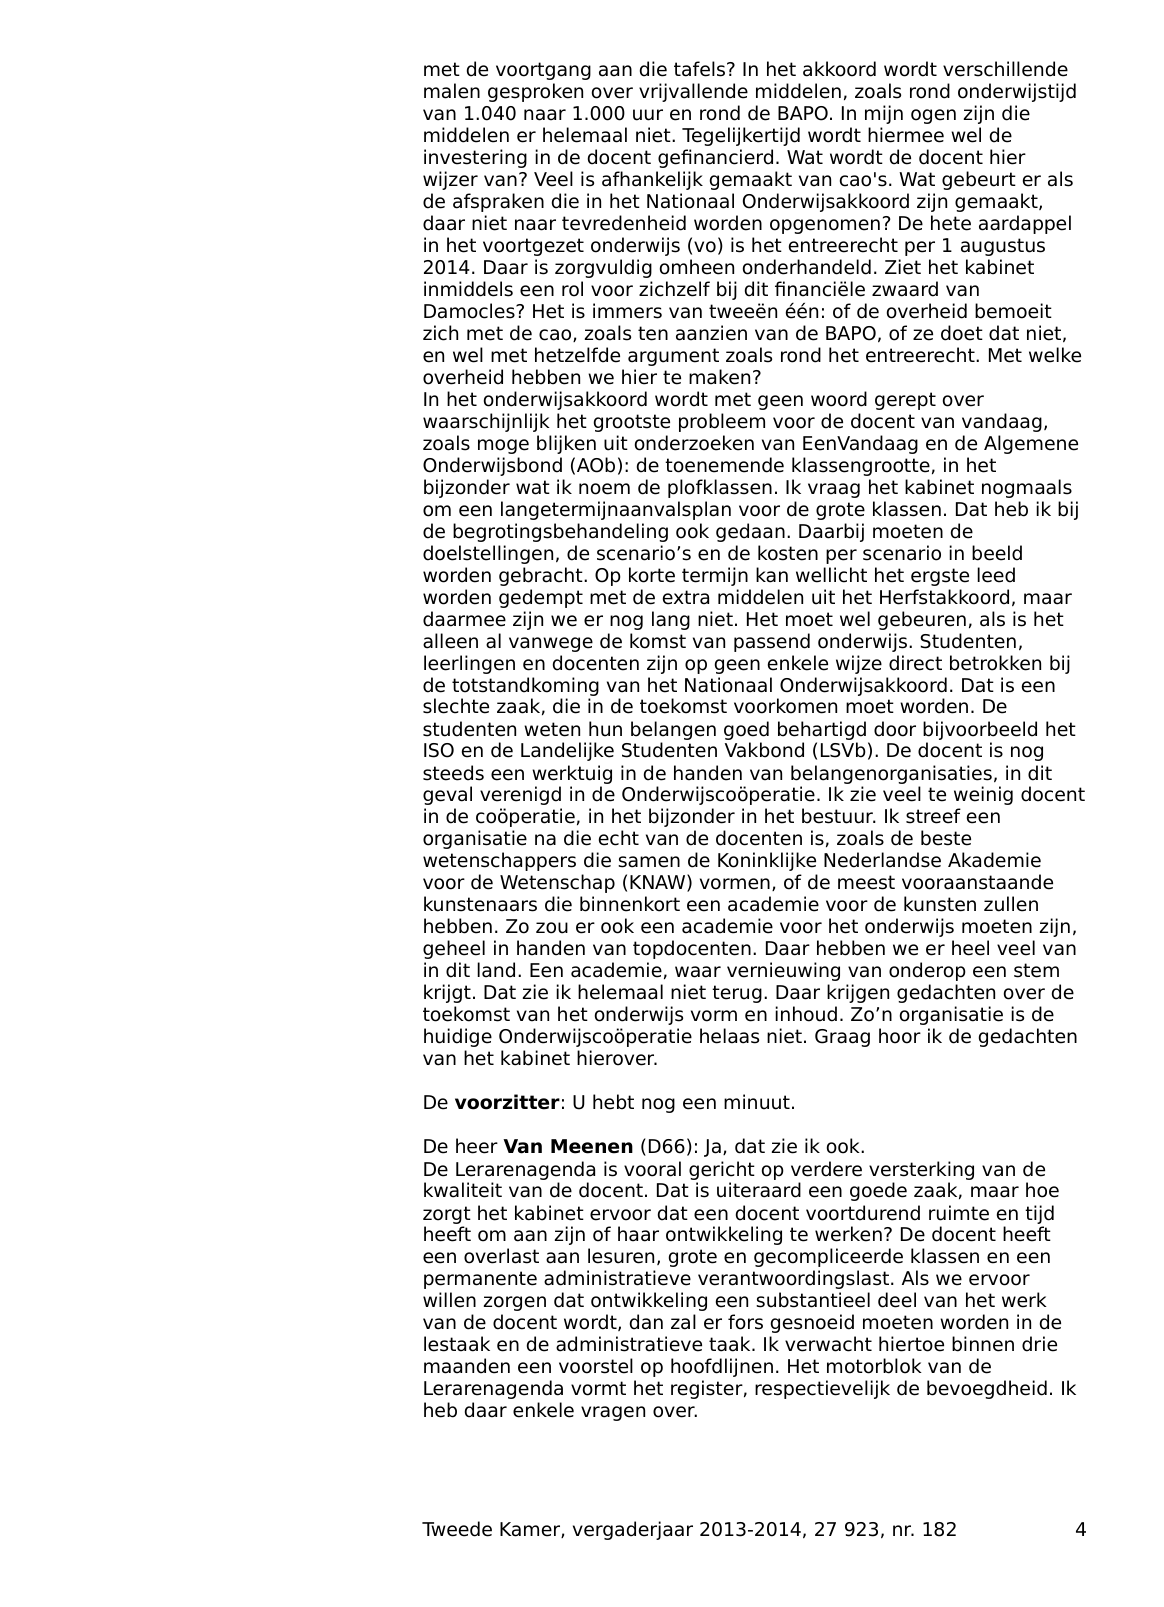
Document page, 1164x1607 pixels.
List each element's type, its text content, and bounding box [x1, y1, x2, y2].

text De Lerarenagenda is vooral gericht op verdere versterking van de kwaliteit van de docent. Dat is uiteraard een goede zaak, maar hoe zorgt het kabinet ervoor dat een docent voortdurend ruimte en tijd heeft om aan zijn of haar ontwikkeling te werken? De docent heeft een overlast aan lesuren, grote en gecompliceerde klassen en een permanente administratieve verantwoordingslast. Als we ervoor willen zorgen dat ontwikkeling een substantieel deel van het werk van de docent wordt, dan zal er fors gesnoeid moeten worden in de lestaak en de administratieve taak. Ik verwacht hiertoe binnen drie maanden een voorstel op hoofdlijnen. Het motorblok van de Lerarenagenda vormt het register, respectievelijk de bevoegdheid. Ik heb daar enkele vragen over. [422, 1158, 1087, 1422]
text De heer Van Meenen (D66): Ja, dat zie ik ook. [422, 1136, 1087, 1158]
text In het onderwijsakkoord wordt met geen woord gerept over waarschijnlijk het grootste probleem voor de docent van vandaag, zoals moge blijken uit onderzoeken van EenVandaag en de Algemene Onderwijsbond (AOb): de toenemende klassengrootte, in het bijzonder wat ik noem de plofklassen. Ik vraag het kabinet nogmaals om een langetermijnaanvalsplan voor de grote klassen. Dat heb ik bij de begrotingsbehandeling ook gedaan. Daarbij moeten de doelstellingen, de scenario’s en de kosten per scenario in beeld worden gebracht. Op korte termijn kan wellicht het ergste leed worden gedempt met de extra middelen uit het Herfstakkoord, maar daarmee zijn we er nog lang niet. Het moet wel gebeuren, als is het alleen al vanwege de komst van passend onderwijs. Studenten, leerlingen en docenten zijn op geen enkele wijze direct betrokken bij de totstandkoming van het Nationaal Onderwijsakkoord. Dat is een slechte zaak, die in de toekomst voorkomen moet worden. De studenten weten hun belangen goed behartigd door bijvoorbeeld het ISO en de Landelijke Studenten Vakbond (LSVb). De docent is nog steeds een werktuig in de handen van belangenorganisaties, in dit geval verenigd in de Onderwijscoöperatie. Ik zie veel te weinig docent in de coöperatie, in het bijzonder in het bestuur. Ik streef een organisatie na die echt van de docenten is, zoals de beste wetenschappers die samen de Koninklijke Nederlandse Akademie voor de Wetenschap (KNAW) vormen, of de meest vooraanstaande kunstenaars die binnenkort een academie voor de kunsten zullen hebben. Zo zou er ook een academie voor het onderwijs moeten zijn, geheel in handen van topdocenten. Daar hebben we er heel veel van in dit land. Een academie, waar vernieuwing van onderop een stem krijgt. Dat zie ik helemaal niet terug. Daar krijgen gedachten over de toekomst van het onderwijs vorm en inhoud. Zo’n organisatie is de huidige Onderwijscoöperatie helaas niet. Graag hoor ik de gedachten van het kabinet hierover. [422, 389, 1087, 1070]
text met de voortgang aan die tafels? In het akkoord wordt verschillende malen gesproken over vrijvallende middelen, zoals rond onderwijstijd van 1.040 naar 1.000 uur en rond de BAPO. In mijn ogen zijn die middelen er helemaal niet. Tegelijkertijd wordt hiermee wel de investering in de docent gefinancierd. Wat wordt de docent hier wijzer van? Veel is afhankelijk gemaakt van cao's. Wat gebeurt er als de afspraken die in het Nationaal Onderwijsakkoord zijn gemaakt, daar niet naar tevredenheid worden opgenomen? De hete aardappel in het voortgezet onderwijs (vo) is het entreerecht per 1 augustus 2014. Daar is zorgvuldig omheen onderhandeld. Ziet het kabinet inmiddels een rol voor zichzelf bij dit financiële zwaard van Damocles? Het is immers van tweeën één: of de overheid bemoeit zich met de cao, zoals ten aanzien van de BAPO, of ze doet dat niet, en wel met hetzelfde argument zoals rond het entreerecht. Met welke overheid hebben we hier te maken? [422, 59, 1087, 389]
text De voorzitter: U hebt nog een minuut. [422, 1092, 1087, 1114]
